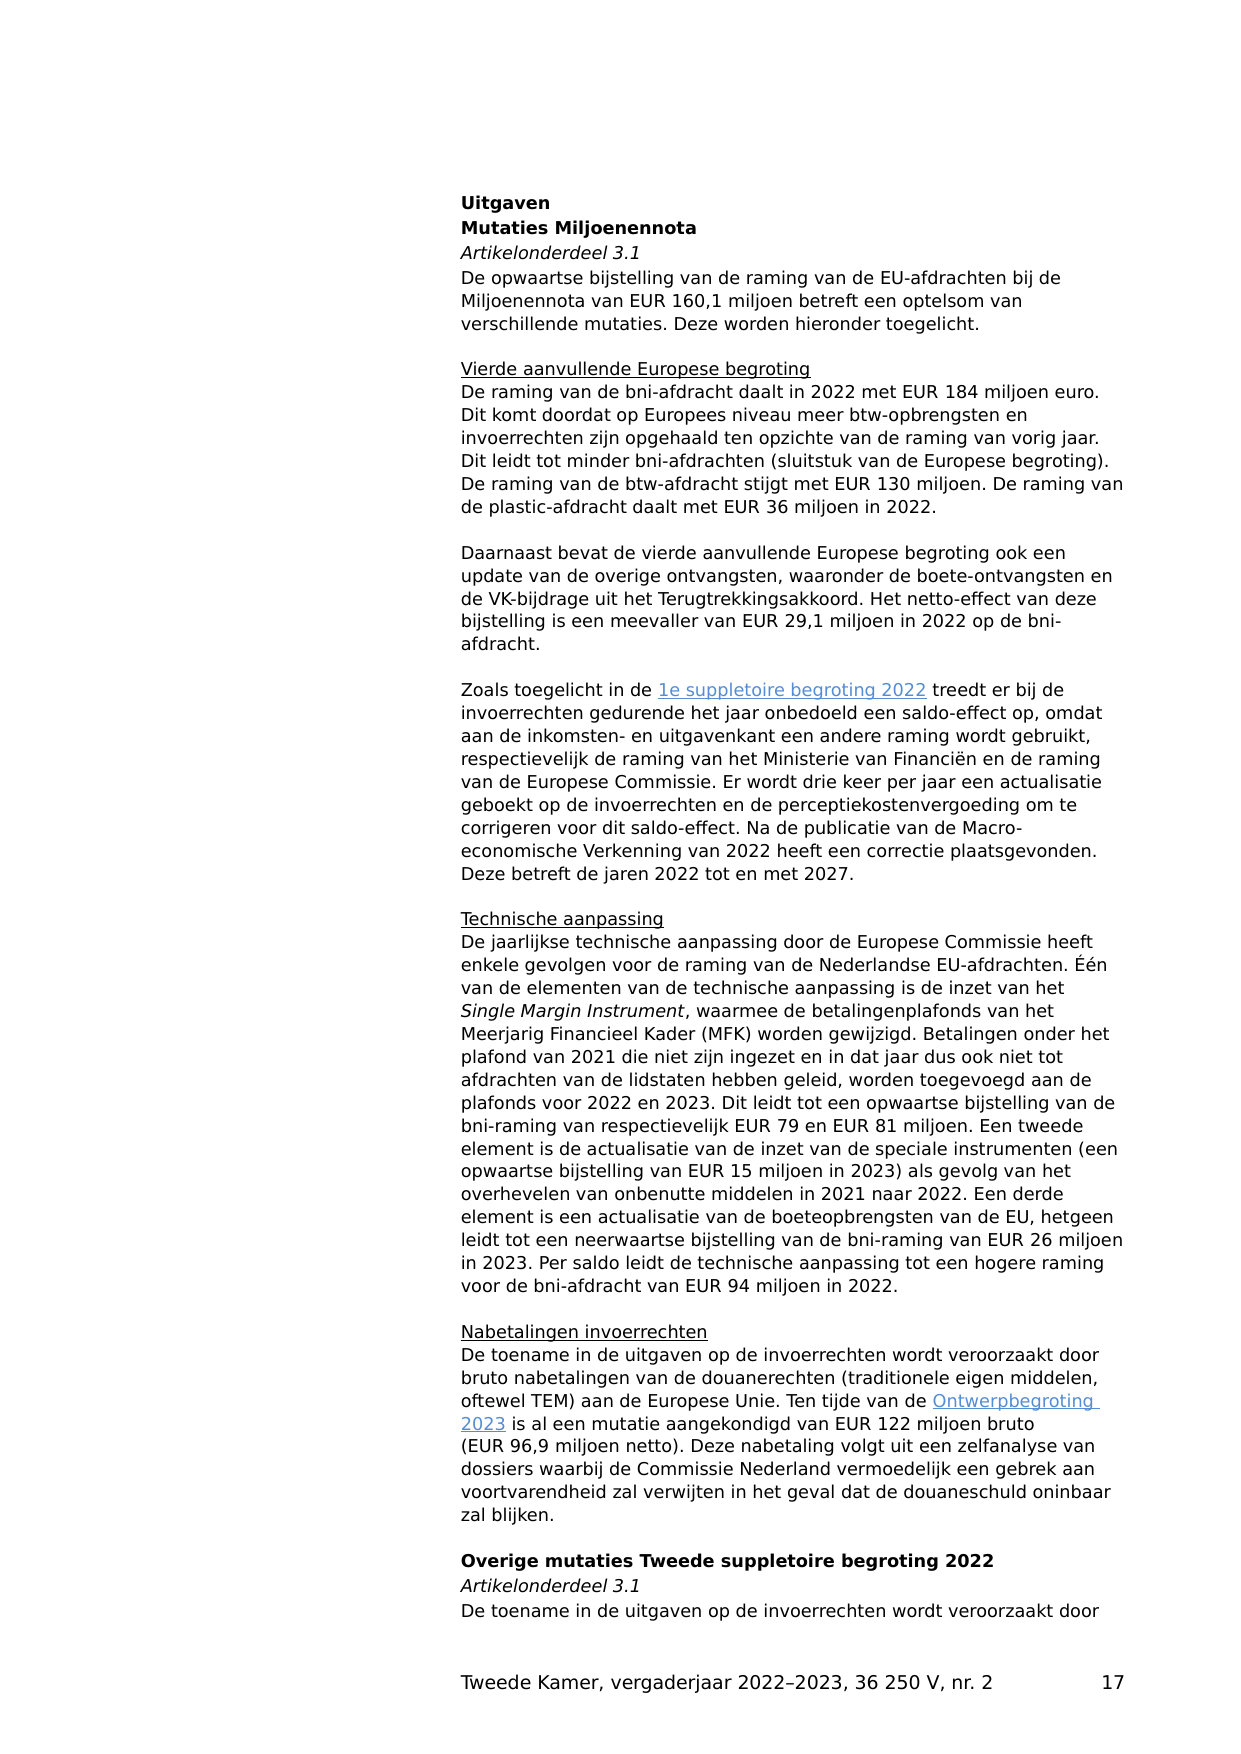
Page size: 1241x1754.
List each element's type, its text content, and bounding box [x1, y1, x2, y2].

text Daarnaast bevat de vierde aanvullende Europese begroting ook een update van de overige ontvangsten, waaronder de boete-ontvangsten en de VK-bijdrage uit het Terugtrekkingsakkoord. Het netto-effect van deze bijstelling is een meevaller van EUR 29,1 miljoen in 2022 op de bni-afdracht. [461, 541, 1125, 655]
text Vierde aanvullende Europese begroting De raming van de bni-afdracht daalt in 2022 met EUR 184 miljoen euro. Dit komt doordat op Europees niveau meer btw-opbrengsten en invoerrechten zijn opgehaald ten opzichte van de raming van vorig jaar. Dit leidt tot minder bni-afdrachten (sluitstuk van de Europese begroting). De raming van de btw-afdracht stijgt met EUR 130 miljoen. De raming van de plastic-afdracht daalt met EUR 36 miljoen in 2022. [461, 357, 1125, 518]
text Uitgaven [461, 191, 1125, 214]
text De opwaartse bijstelling van de raming van de EU-afdrachten bij de Miljoenennota van EUR 160,1 miljoen betreft een optelsom van verschillende mutaties. Deze worden hieronder toegelicht. [461, 266, 1125, 334]
text Overige mutaties Tweede suppletoire begroting 2022 [461, 1549, 1125, 1572]
text Artikelonderdeel 3.1 [461, 241, 1125, 264]
text Zoals toegelicht in de 1e suppletoire begroting 2022 treedt er bij de invoerrechten gedurende het jaar onbedoeld een saldo-effect op, omdat aan de inkomsten- en uitgavenkant een andere raming wordt gebruikt, respectievelijk de raming van het Ministerie van Financiën en de raming van de Europese Commissie. Er wordt drie keer per jaar een actualisatie geboekt op de invoerrechten en de perceptiekostenvergoeding om te corrigeren voor dit saldo-effect. Na de publicatie van de Macro-economische Verkenning van 2022 heeft een correctie plaatsgevonden. Deze betreft de jaren 2022 tot en met 2027. [461, 678, 1125, 884]
text De toename in de uitgaven op de invoerrechten wordt veroorzaakt door [461, 1599, 1125, 1622]
text Technische aanpassing De jaarlijkse technische aanpassing door de Europese Commissie heeft enkele gevolgen voor de raming van de Nederlandse EU-afdrachten. Één van de elementen van de technische aanpassing is de inzet van het Single Margin Instrument, waarmee de betalingenplafonds van het Meerjarig Financieel Kader (MFK) worden gewijzigd. Betalingen onder het plafond van 2021 die niet zijn ingezet en in dat jaar dus ook niet tot afdrachten van de lidstaten hebben geleid, worden toegevoegd aan de plafonds voor 2022 en 2023. Dit leidt tot een opwaartse bijstelling van de bni-raming van respectievelijk EUR 79 en EUR 81 miljoen. Een tweede element is de actualisatie van de inzet van de speciale instrumenten (een opwaartse bijstelling van EUR 15 miljoen in 2023) als gevolg van het overhevelen van onbenutte middelen in 2021 naar 2022. Een derde element is een actualisatie van de boeteopbrengsten van de EU, hetgeen leidt tot een neerwaartse bijstelling van de bni-raming van EUR 26 miljoen in 2023. Per saldo leidt de technische aanpassing tot een hogere raming voor de bni-afdracht van EUR 94 miljoen in 2022. [461, 907, 1125, 1297]
text Nabetalingen invoerrechten De toename in de uitgaven op de invoerrechten wordt veroorzaakt door bruto nabetalingen van de douanerechten (traditionele eigen middelen, oftewel TEM) aan de Europese Unie. Ten tijde van de Ontwerpbegroting 2023 is al een mutatie aangekondigd van EUR 122 miljoen bruto (EUR 96,9 miljoen netto). Deze nabetaling volgt uit een zelfanalyse van dossiers waarbij de Commissie Nederland vermoedelijk een gebrek aan voortvarendheid zal verwijten in het geval dat de douaneschuld oninbaar zal blijken. [461, 1320, 1125, 1526]
text Artikelonderdeel 3.1 [461, 1574, 1125, 1597]
text Mutaties Miljoenennota [461, 216, 1125, 239]
